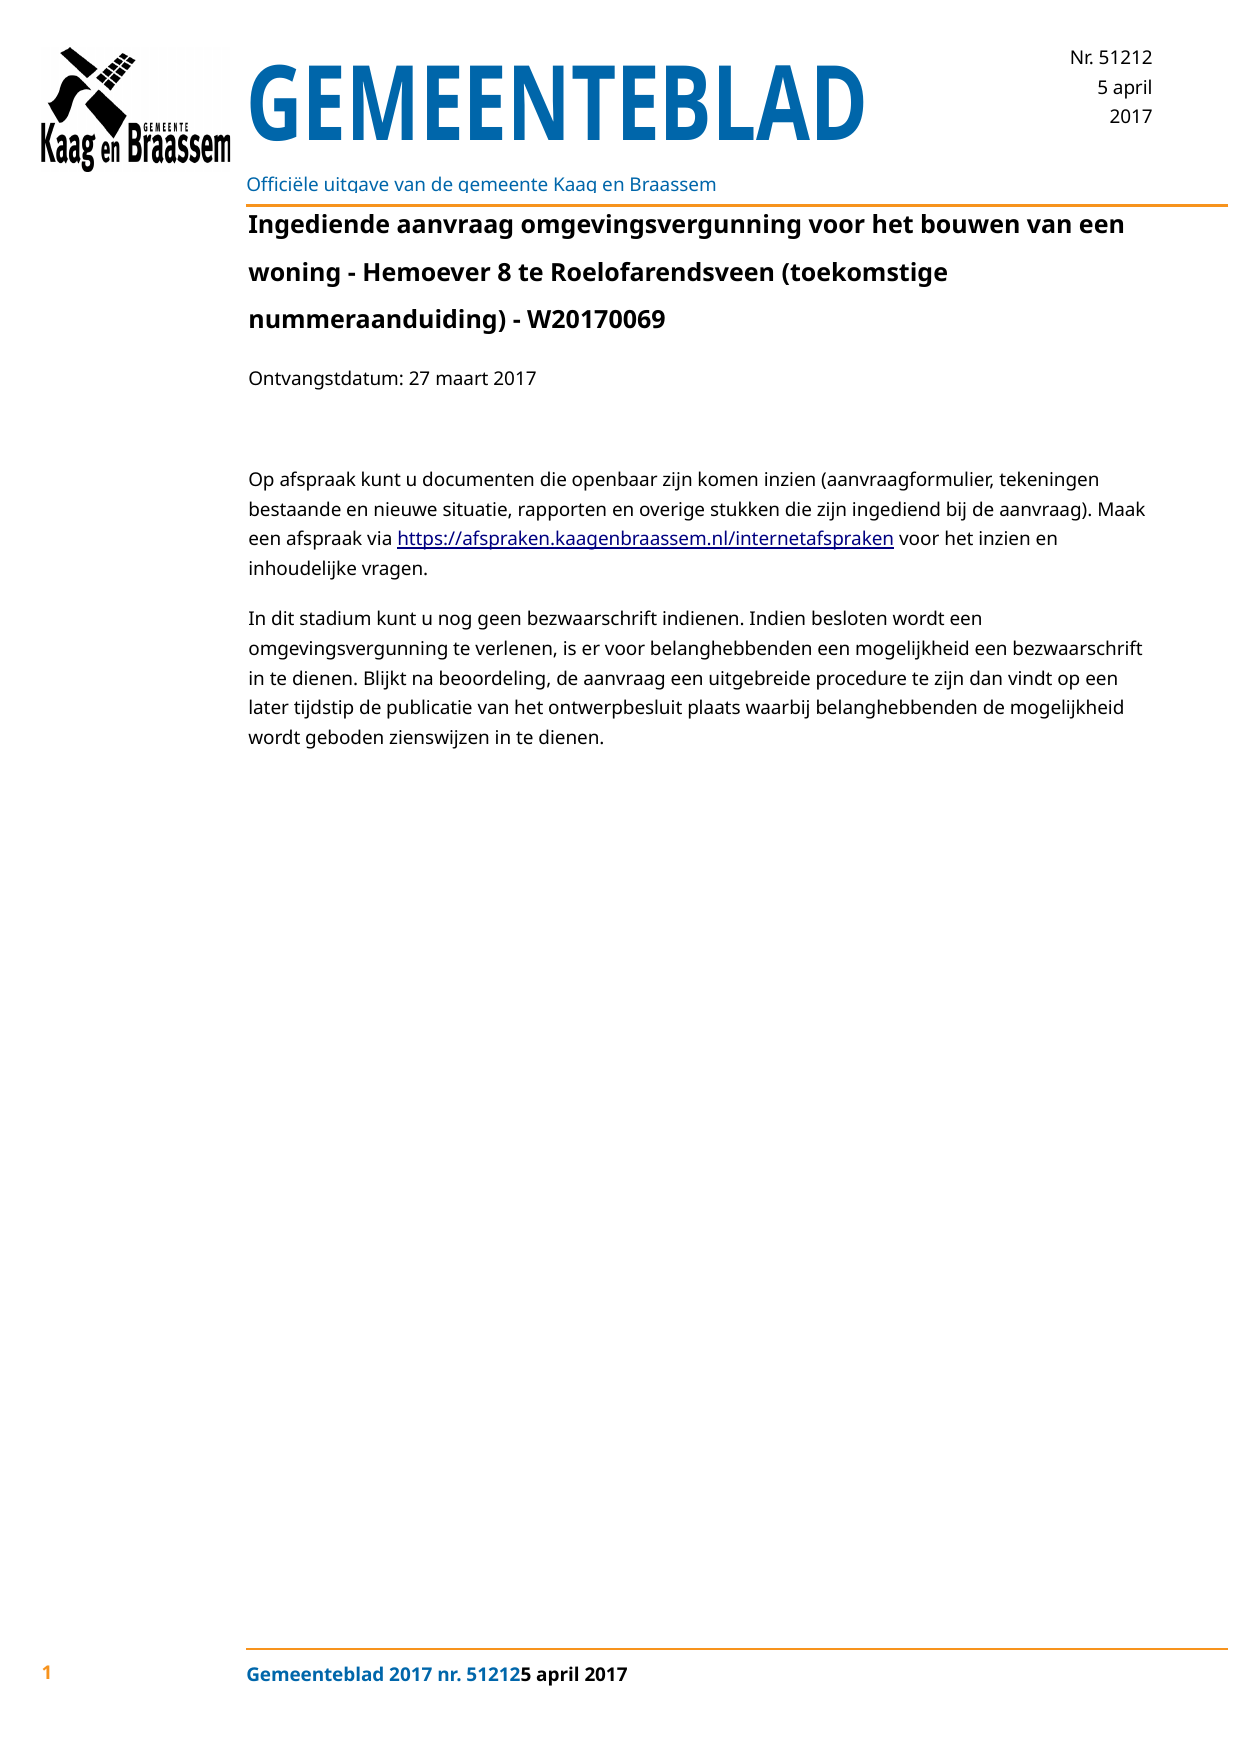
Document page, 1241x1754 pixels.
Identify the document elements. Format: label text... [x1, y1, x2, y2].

text Op afspraak kunt u documenten die openbaar zijn komen inzien (aanvraagformulier, tekeningen bestaande en nieuwe situatie, rapporten en overige stukken die zijn ingediend bij de aanvraag). Maak een afspraak via https://afspraken.kaagenbraassem.nl/internetafspraken voor het inzien en inhoudelijke vragen. [248, 466, 1152, 581]
picture [41, 47, 231, 172]
text Ontvangstdatum: 27 maart 2017 [248, 366, 1152, 391]
text Ingediende aanvraag omgevingsvergunning voor het bouwen van een woning - Hemoever 8 te Roelofarendsveen (toekomstige nummeraanduiding) - W20170069 [248, 207, 1152, 336]
text In dit stadium kunt u nog geen bezwaarschrift indienen. Indien besloten wordt een omgevingsvergunning te verlenen, is er voor belanghebbenden een mogelijkheid een bezwaarschrift in te dienen. Blijkt na beoordeling, de aanvraag een uitgebreide procedure te zijn dan vindt op een later tijdstip de publicatie van het ontwerpbesluit plaats waarbij belanghebbenden de mogelijkheid wordt geboden zienswijzen in te dienen. [248, 606, 1152, 749]
